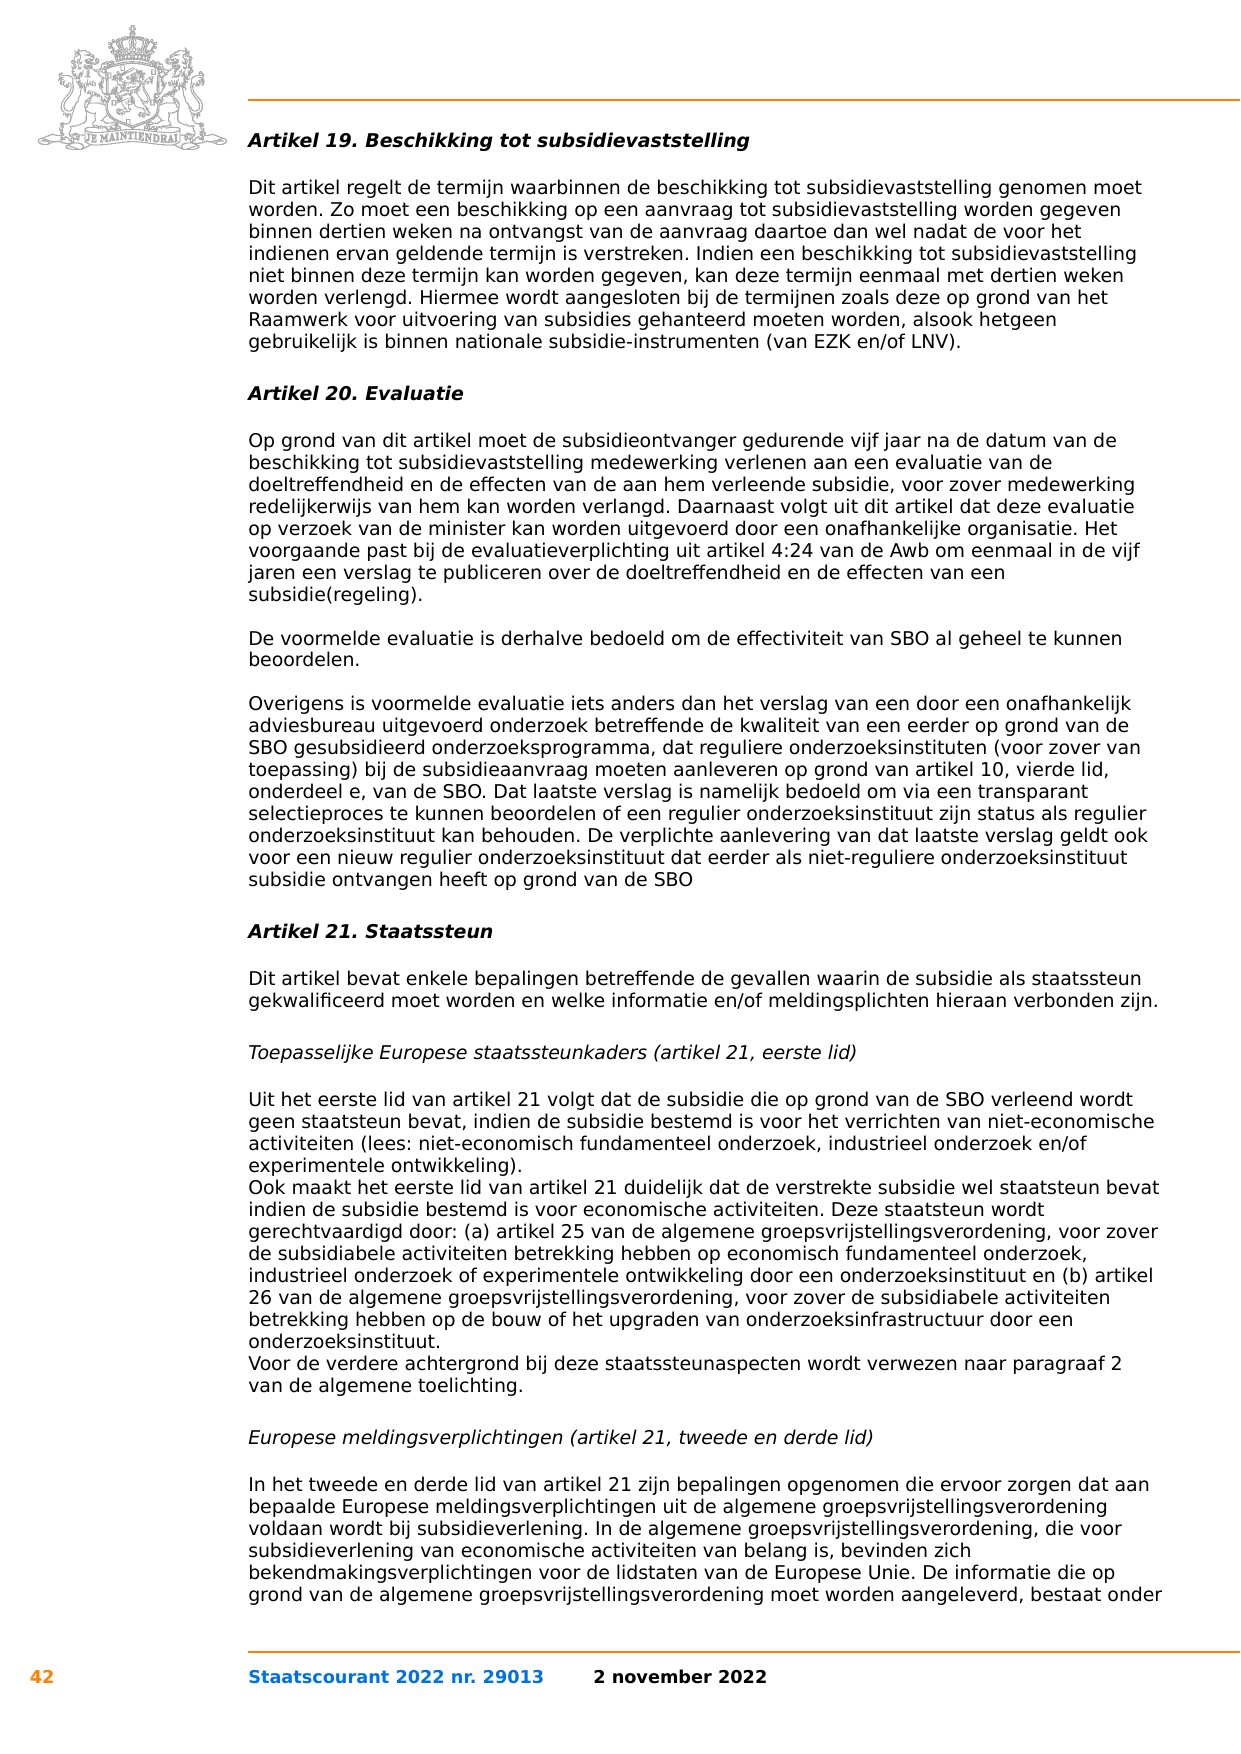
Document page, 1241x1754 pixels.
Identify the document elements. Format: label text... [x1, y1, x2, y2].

text Op grond van dit artikel moet de subsidieontvanger gedurende vijf jaar na de datum van de beschikking tot subsidievaststelling medewerking verlenen aan een evaluatie van de doeltreffendheid en de effecten van de aan hem verleende subsidie, voor zover medewerking redelijkerwijs van hem kan worden verlangd. Daarnaast volgt uit dit artikel dat deze evaluatie op verzoek van de minister kan worden uitgevoerd door een onafhankelijke organisatie. Het voorgaande past bij de evaluatieverplichting uit artikel 4:24 van de Awb om eenmaal in de vijf jaren een verslag te publiceren over de doeltreffendheid en de effecten van een subsidie(regeling). [248, 430, 1163, 606]
text Voor de verdere achtergrond bij deze staatssteunaspecten wordt verwezen naar paragraaf 2 van de algemene toelichting. [248, 1353, 1163, 1397]
text Dit artikel regelt de termijn waarbinnen de beschikking tot subsidievaststelling genomen moet worden. Zo moet een beschikking op een aanvraag tot subsidievaststelling worden gegeven binnen dertien weken na ontvangst van de aanvraag daartoe dan wel nadat de voor het indienen ervan geldende termijn is verstreken. Indien een beschikking tot subsidievaststelling niet binnen deze termijn kan worden gegeven, kan deze termijn eenmaal met dertien weken worden verlengd. Hiermee wordt aangesloten bij de termijnen zoals deze op grond van het Raamwerk voor uitvoering van subsidies gehanteerd moeten worden, alsook hetgeen gebruikelijk is binnen nationale subsidie-instrumenten (van EZK en/of LNV). [248, 177, 1163, 353]
subtitle Artikel 21. Staatssteun [248, 921, 1163, 943]
text In het tweede en derde lid van artikel 21 zijn bepalingen opgenomen die ervoor zorgen dat aan bepaalde Europese meldingsverplichtingen uit de algemene groepsvrijstellingsverordening voldaan wordt bij subsidieverlening. In de algemene groepsvrijstellingsverordening, die voor subsidieverlening van economische activiteiten van belang is, bevinden zich bekendmakingsverplichtingen voor de lidstaten van de Europese Unie. De informatie die op grond van de algemene groepsvrijstellingsverordening moet worden aangeleverd, bestaat onder [248, 1474, 1163, 1606]
text Ook maakt het eerste lid van artikel 21 duidelijk dat de verstrekte subsidie wel staatsteun bevat indien de subsidie bestemd is voor economische activiteiten. Deze staatsteun wordt gerechtvaardigd door: (a) artikel 25 van de algemene groepsvrijstellingsverordening, voor zover de subsidiabele activiteiten betrekking hebben op economisch fundamenteel onderzoek, industrieel onderzoek of experimentele ontwikkeling door een onderzoeksinstituut en (b) artikel 26 van de algemene groepsvrijstellingsverordening, voor zover de subsidiabele activiteiten betrekking hebben op de bouw of het upgraden van onderzoeksinfrastructuur door een onderzoeksinstituut. [248, 1177, 1163, 1353]
picture [38, 25, 227, 150]
subtitle Europese meldingsverplichtingen (artikel 21, tweede en derde lid) [248, 1427, 1163, 1449]
text De voormelde evaluatie is derhalve bedoeld om de effectiviteit van SBO al geheel te kunnen beoordelen. [248, 627, 1163, 671]
subtitle Artikel 20. Evaluatie [248, 383, 1163, 405]
subtitle Artikel 19. Beschikking tot subsidievaststelling [248, 130, 1163, 152]
text Dit artikel bevat enkele bepalingen betreffende de gevallen waarin de subsidie als staatssteun gekwalificeerd moet worden en welke informatie en/of meldingsplichten hieraan verbonden zijn. [248, 968, 1163, 1012]
text Overigens is voormelde evaluatie iets anders dan het verslag van een door een onafhankelijk adviesbureau uitgevoerd onderzoek betreffende de kwaliteit van een eerder op grond van de SBO gesubsidieerd onderzoeksprogramma, dat reguliere onderzoeksinstituten (voor zover van toepassing) bij de subsidieaanvraag moeten aanleveren op grond van artikel 10, vierde lid, onderdeel e, van de SBO. Dat laatste verslag is namelijk bedoeld om via een transparant selectieproces te kunnen beoordelen of een regulier onderzoeksinstituut zijn status als regulier onderzoeksinstituut kan behouden. De verplichte aanlevering van dat laatste verslag geldt ook voor een nieuw regulier onderzoeksinstituut dat eerder als niet-reguliere onderzoeksinstituut subsidie ontvangen heeft op grond van de SBO [248, 693, 1163, 891]
subtitle Toepasselijke Europese staatssteunkaders (artikel 21, eerste lid) [248, 1042, 1163, 1064]
text Uit het eerste lid van artikel 21 volgt dat de subsidie die op grond van de SBO verleend wordt geen staatsteun bevat, indien de subsidie bestemd is voor het verrichten van niet-economische activiteiten (lees: niet-economisch fundamenteel onderzoek, industrieel onderzoek en/of experimentele ontwikkeling). [248, 1089, 1163, 1177]
